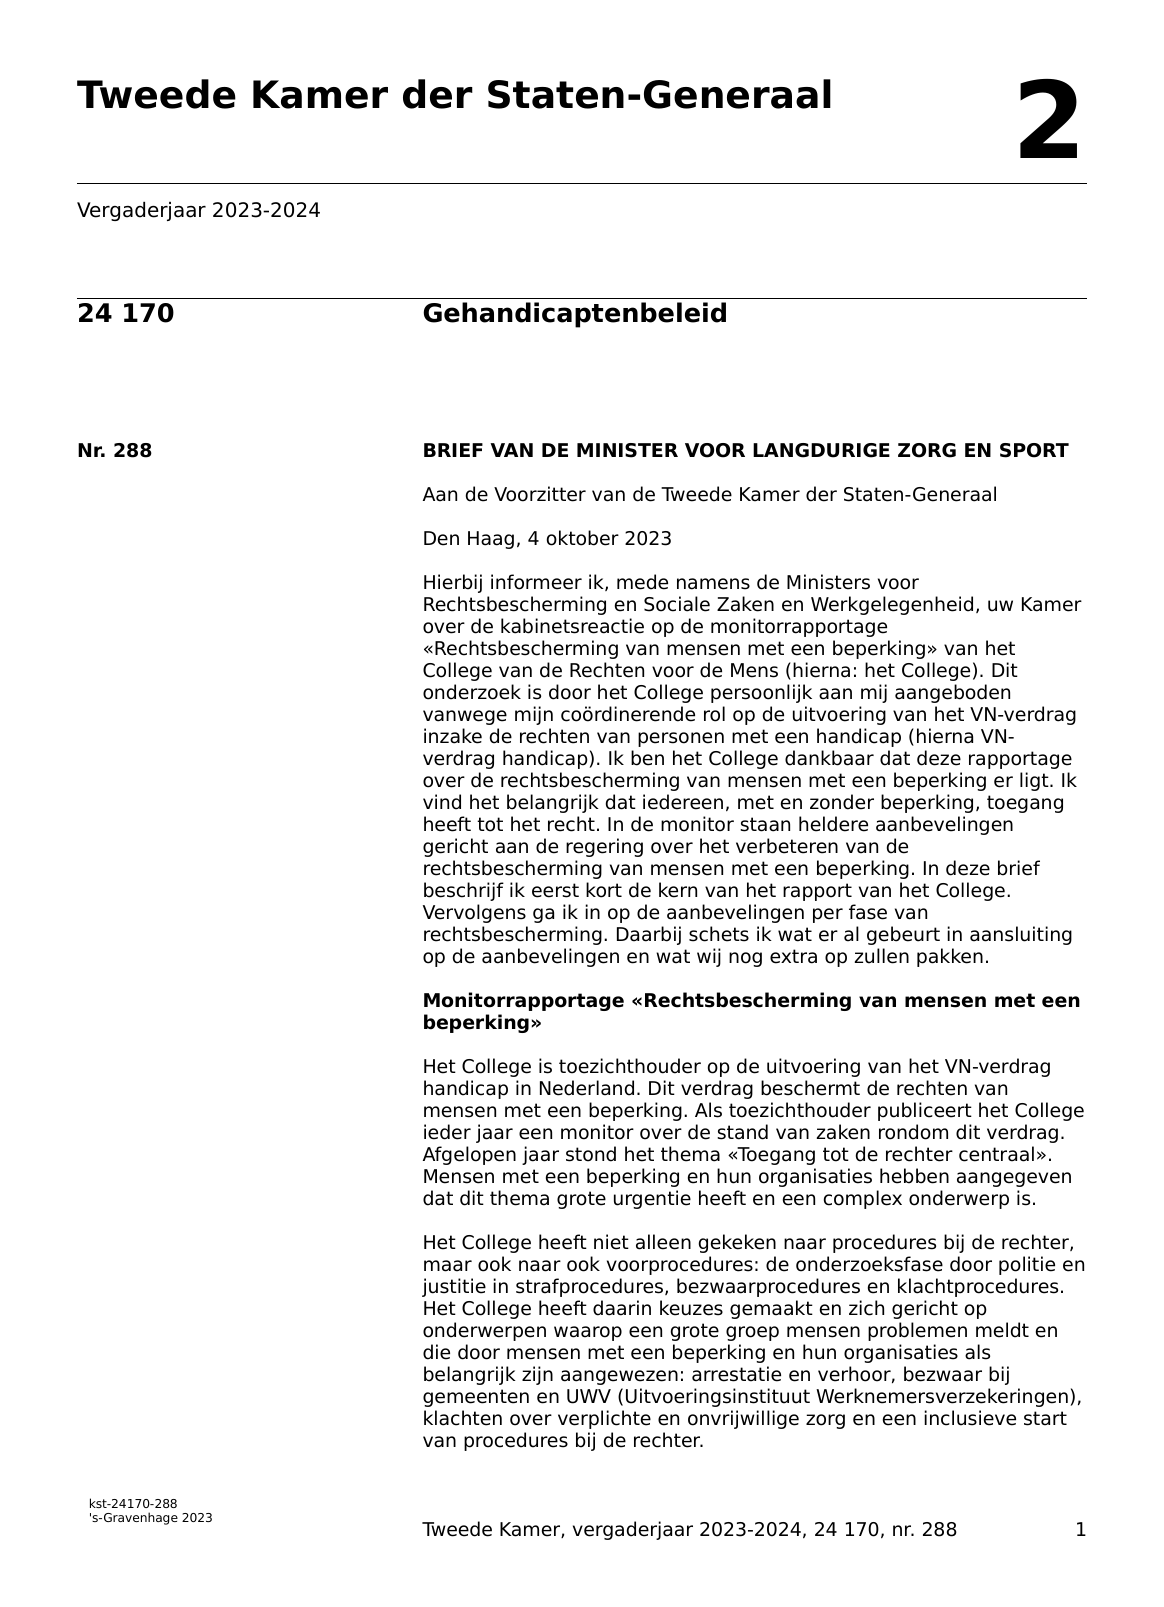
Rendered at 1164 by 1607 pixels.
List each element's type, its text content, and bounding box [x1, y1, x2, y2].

text 's-Gravenhage 2023 [88, 1511, 323, 1525]
text Het College heeft niet alleen gekeken naar procedures bij de rechter, maar ook naar ook voorprocedures: de onderzoeksfase door politie en justitie in strafprocedures, bezwaarprocedures en klachtprocedures. Het College heeft daarin keuzes gemaakt en zich gericht op onderwerpen waarop een grote groep mensen problemen meldt en die door mensen met een beperking en hun organisaties als belangrijk zijn aangewezen: arrestatie en verhoor, bezwaar bij gemeenten en UWV (Uitvoeringsinstituut Werknemersverzekeringen), klachten over verplichte en onvrijwillige zorg en een inclusieve start van procedures bij de rechter. [422, 1232, 1087, 1452]
subtitle 24 170 Gehandicaptenbeleid [77, 299, 1087, 329]
subtitle Nr. 288 BRIEF VAN DE MINISTER VOOR LANGDURIGE ZORG EN SPORT [77, 440, 1087, 462]
text Aan de Voorzitter van de Tweede Kamer der Staten-Generaal [422, 484, 1087, 506]
subtitle Monitorrapportage «Rechtsbescherming van mensen met een beperking» [422, 990, 1087, 1034]
text Het College is toezichthouder op de uitvoering van het VN-verdrag handicap in Nederland. Dit verdrag beschermt de rechten van mensen met een beperking. Als toezichthouder publiceert het College ieder jaar een monitor over de stand van zaken rondom dit verdrag. Afgelopen jaar stond het thema «Toegang tot de rechter centraal». Mensen met een beperking en hun organisaties hebben aangegeven dat dit thema grote urgentie heeft en een complex onderwerp is. [422, 1056, 1087, 1210]
table_cell Vergaderjaar 2023-2024 [77, 184, 1087, 298]
table_header 2 [886, 59, 1087, 183]
text kst-24170-288 [88, 1497, 323, 1511]
table_header Tweede Kamer der Staten-Generaal [77, 59, 886, 183]
text Den Haag, 4 oktober 2023 [422, 528, 1087, 550]
text Hierbij informeer ik, mede namens de Ministers voor Rechtsbescherming en Sociale Zaken en Werkgelegenheid, uw Kamer over de kabinetsreactie op de monitorrapportage «Rechtsbescherming van mensen met een beperking» van het College van de Rechten voor de Mens (hierna: het College). Dit onderzoek is door het College persoonlijk aan mij aangeboden vanwege mijn coördinerende rol op de uitvoering van het VN-verdrag inzake de rechten van personen met een handicap (hierna VN-verdrag handicap). Ik ben het College dankbaar dat deze rapportage over de rechtsbescherming van mensen met een beperking er ligt. Ik vind het belangrijk dat iedereen, met en zonder beperking, toegang heeft tot het recht. In de monitor staan heldere aanbevelingen gericht aan de regering over het verbeteren van de rechtsbescherming van mensen met een beperking. In deze brief beschrijf ik eerst kort de kern van het rapport van het College. Vervolgens ga ik in op de aanbevelingen per fase van rechtsbescherming. Daarbij schets ik wat er al gebeurt in aansluiting op de aanbevelingen en wat wij nog extra op zullen pakken. [422, 572, 1087, 968]
